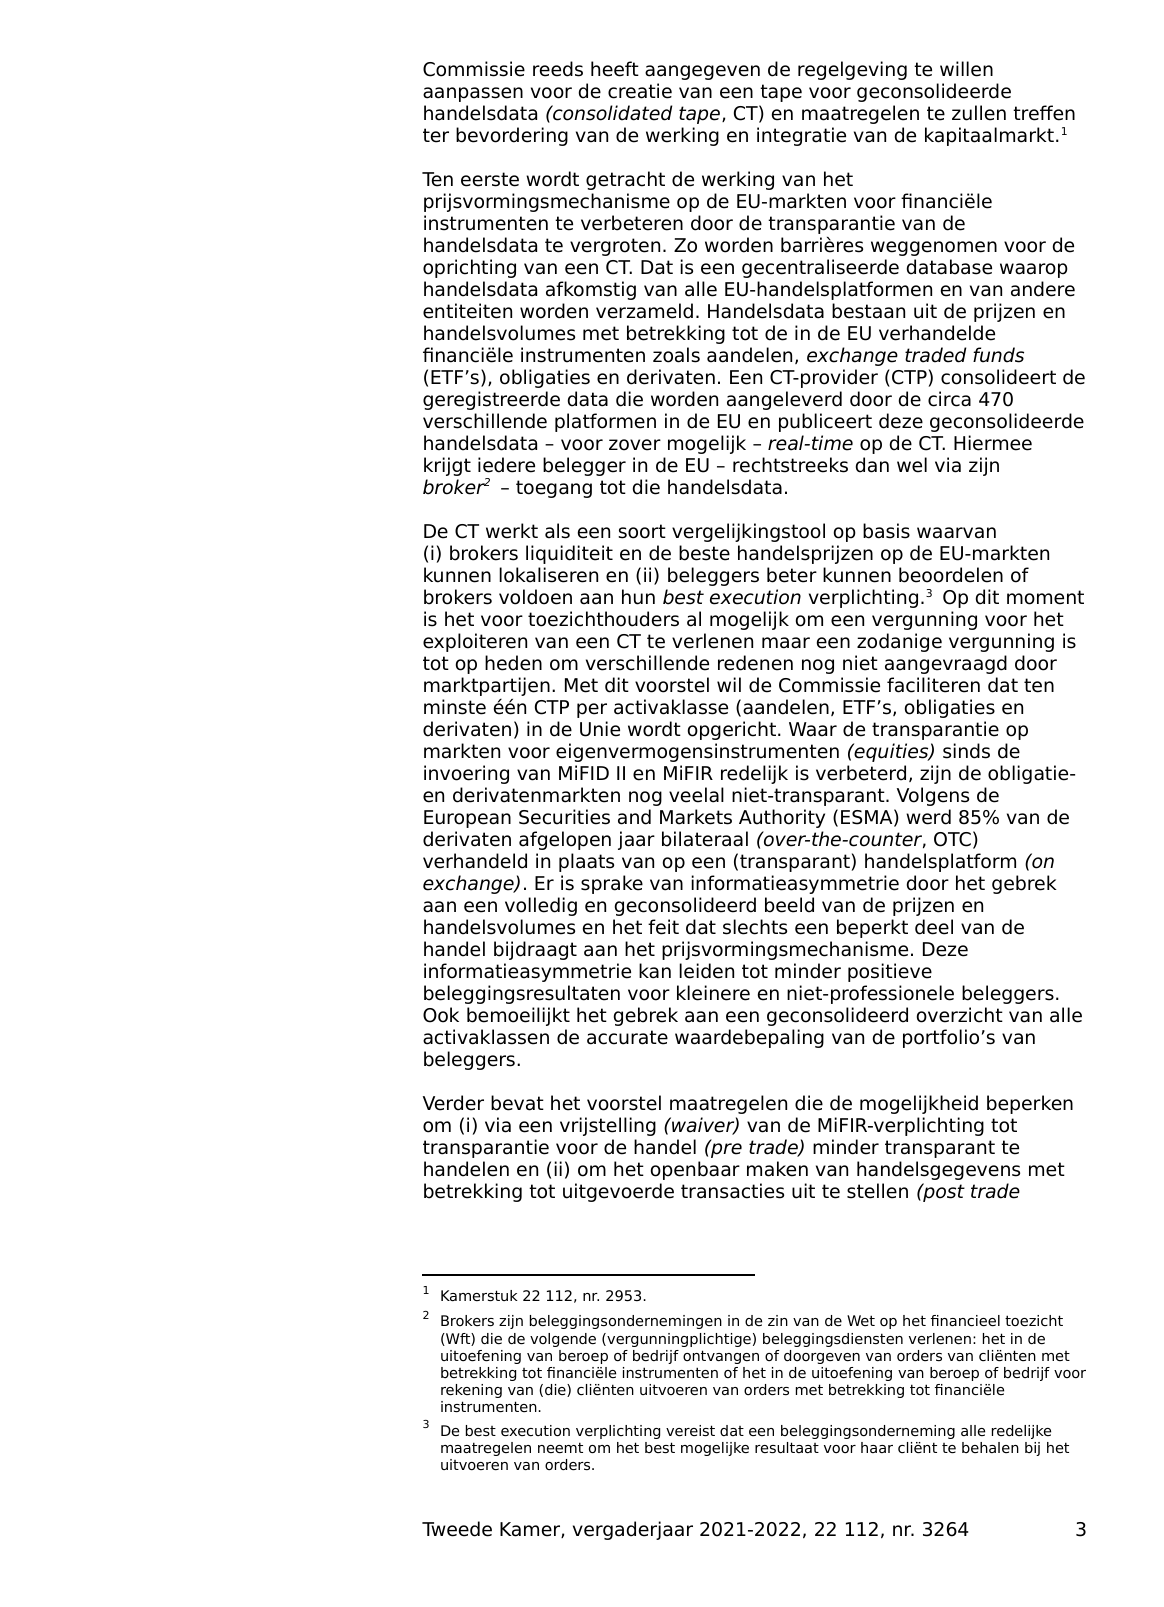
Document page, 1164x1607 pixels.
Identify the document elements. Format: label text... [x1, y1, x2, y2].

text Brokers zijn beleggingsondernemingen in de zin van de Wet op het financieel toezicht (Wft) die de volgende (vergunningplichtige) beleggingsdiensten verlenen: het in de uitoefening van beroep of bedrijf ontvangen of doorgeven van orders van cliënten met betrekking tot financiële instrumenten of het in de uitoefening van beroep of bedrijf voor rekening van (die) cliënten uitvoeren van orders met betrekking tot financiële instrumenten. [422, 1309, 1087, 1416]
text Verder bevat het voorstel maatregelen die de mogelijkheid beperken om (i) via een vrijstelling (waiver) van de MiFIR-verplichting tot transparantie voor de handel (pre trade) minder transparant te handelen en (ii) om het openbaar maken van handelsgegevens met betrekking tot uitgevoerde transacties uit te stellen (post trade [422, 1093, 1087, 1203]
text Kamerstuk 22 112, nr. 2953. [422, 1284, 1087, 1306]
text Ten eerste wordt getracht de werking van het prijsvormingsmechanisme op de EU-markten voor financiële instrumenten te verbeteren door de transparantie van de handelsdata te vergroten. Zo worden barrières weggenomen voor de oprichting van een CT. Dat is een gecentraliseerde database waarop handelsdata afkomstig van alle EU-handelsplatformen en van andere entiteiten worden verzameld. Handelsdata bestaan uit de prijzen en handelsvolumes met betrekking tot de in de EU verhandelde financiële instrumenten zoals aandelen, exchange traded funds (ETF’s), obligaties en derivaten. Een CT-provider (CTP) consolideert de geregistreerde data die worden aangeleverd door de circa 470 verschillende platformen in de EU en publiceert deze geconsolideerde handelsdata – voor zover mogelijk – real-time op de CT. Hiermee krijgt iedere belegger in de EU – rechtstreeks dan wel via zijn broker – toegang tot die handelsdata. [422, 169, 1087, 499]
text De CT werkt als een soort vergelijkingstool op basis waarvan (i) brokers liquiditeit en de beste handelsprijzen op de EU-markten kunnen lokaliseren en (ii) beleggers beter kunnen beoordelen of brokers voldoen aan hun best execution verplichting. Op dit moment is het voor toezichthouders al mogelijk om een vergunning voor het exploiteren van een CT te verlenen maar een zodanige vergunning is tot op heden om verschillende redenen nog niet aangevraagd door marktpartijen. Met dit voorstel wil de Commissie faciliteren dat ten minste één CTP per activaklasse (aandelen, ETF’s, obligaties en derivaten) in de Unie wordt opgericht. Waar de transparantie op markten voor eigenvermogensinstrumenten (equities) sinds de invoering van MiFID II en MiFIR redelijk is verbeterd, zijn de obligatie- en derivatenmarkten nog veelal niet-transparant. Volgens de European Securities and Markets Authority (ESMA) werd 85% van de derivaten afgelopen jaar bilateraal (over-the-counter, OTC) verhandeld in plaats van op een (transparant) handelsplatform (on exchange). Er is sprake van informatieasymmetrie door het gebrek aan een volledig en geconsolideerd beeld van de prijzen en handelsvolumes en het feit dat slechts een beperkt deel van de handel bijdraagt aan het prijsvormingsmechanisme. Deze informatieasymmetrie kan leiden tot minder positieve beleggingsresultaten voor kleinere en niet-professionele beleggers. Ook bemoeilijkt het gebrek aan een geconsolideerd overzicht van alle activaklassen de accurate waardebepaling van de portfolio’s van beleggers. [422, 521, 1087, 1071]
text De best execution verplichting vereist dat een beleggingsonderneming alle redelijke maatregelen neemt om het best mogelijke resultaat voor haar cliënt te behalen bij het uitvoeren van orders. [422, 1418, 1087, 1474]
text Commissie reeds heeft aangegeven de regelgeving te willen aanpassen voor de creatie van een tape voor geconsolideerde handelsdata (consolidated tape, CT) en maatregelen te zullen treffen ter bevordering van de werking en integratie van de kapitaalmarkt. [422, 59, 1087, 147]
